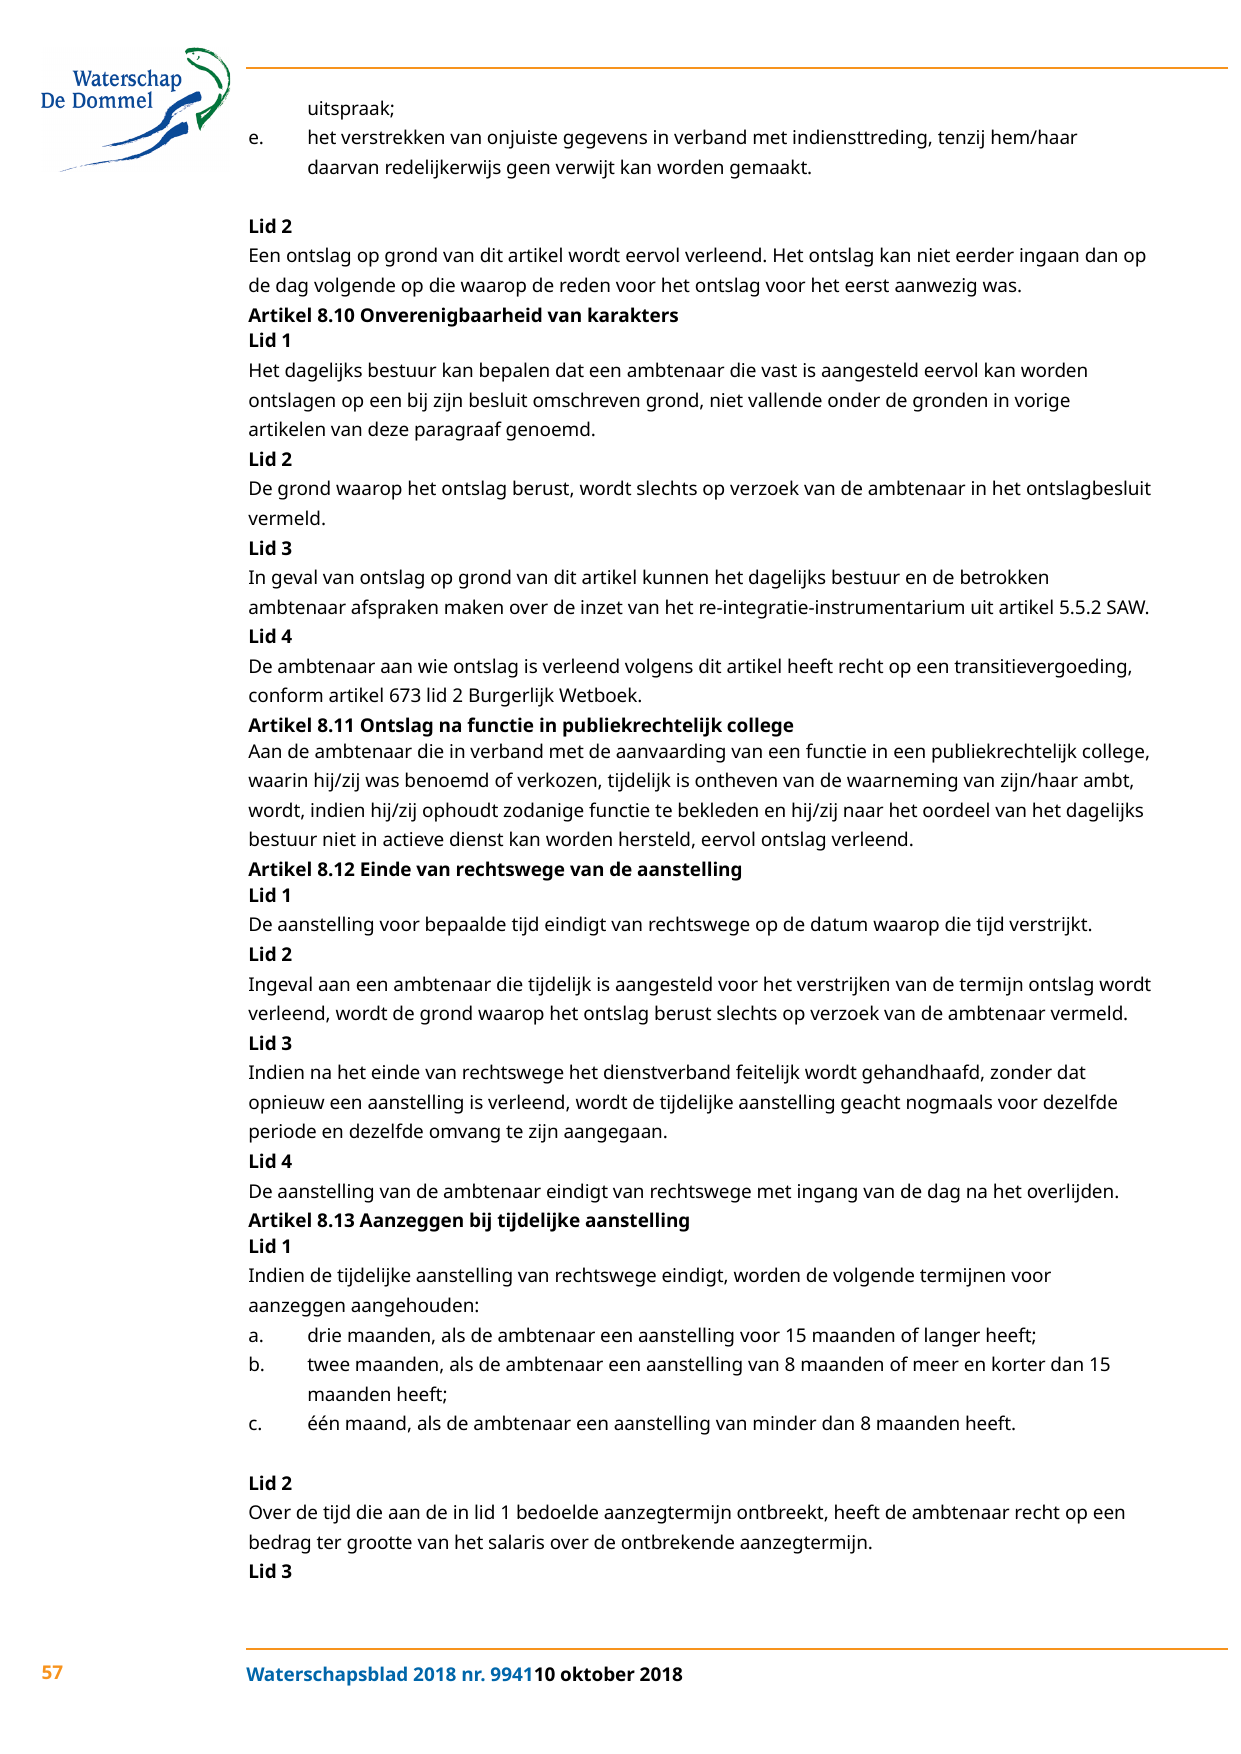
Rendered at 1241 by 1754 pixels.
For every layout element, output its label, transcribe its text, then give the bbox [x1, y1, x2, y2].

text Lid 4 [248, 623, 1152, 649]
text Lid 3 [248, 1030, 1152, 1056]
text Lid 2 [248, 941, 1152, 967]
list twee maanden, als de ambtenaar een aanstelling van 8 maanden of meer en korter dan 15 maanden heeft; [248, 1351, 1152, 1407]
list het verstrekken van onjuiste gegevens in verband met indiensttreding, tenzij hem/haar daarvan redelijkerwijs geen verwijt kan worden gemaakt. [248, 124, 1152, 180]
text Lid 2 [248, 1470, 1152, 1496]
text Het dagelijks bestuur kan bepalen dat een ambtenaar die vast is aangesteld eervol kan worden ontslagen op een bij zijn besluit omschreven grond, niet vallende onder de gronden in vorige artikelen van deze paragraaf genoemd. [248, 357, 1152, 442]
text Artikel 8.10 Onverenigbaarheid van karakters [248, 302, 1152, 328]
list drie maanden, als de ambtenaar een aanstelling voor 15 maanden of langer heeft; [248, 1322, 1152, 1348]
text Artikel 8.13 Aanzeggen bij tijdelijke aanstelling [248, 1207, 1152, 1233]
text Lid 1 [248, 328, 1152, 353]
text Lid 1 [248, 882, 1152, 908]
text De aanstelling voor bepaalde tijd eindigt van rechtswege op de datum waarop die tijd verstrijkt. [248, 912, 1152, 937]
text In geval van ontslag op grond van dit artikel kunnen het dagelijks bestuur en de betrokken ambtenaar afspraken maken over de inzet van het re-integratie-instrumentarium uit artikel 5.5.2 SAW. [248, 564, 1152, 619]
picture [41, 47, 231, 172]
text Artikel 8.11 Ontslag na functie in publiekrechtelijk college [248, 712, 1152, 738]
text De grond waarop het ontslag berust, wordt slechts op verzoek van de ambtenaar in het ontslagbesluit vermeld. [248, 476, 1152, 531]
text Lid 1 [248, 1233, 1152, 1259]
text Lid 3 [248, 535, 1152, 560]
text Lid 2 [248, 446, 1152, 472]
text Ingeval aan een ambtenaar die tijdelijk is aangesteld voor het verstrijken van de termijn ontslag wordt verleend, wordt de grond waarop het ontslag berust slechts op verzoek van de ambtenaar vermeld. [248, 971, 1152, 1026]
list één maand, als de ambtenaar een aanstelling van minder dan 8 maanden heeft. [248, 1411, 1152, 1436]
text De ambtenaar aan wie ontslag is verleend volgens dit artikel heeft recht op een transitievergoeding, conform artikel 673 lid 2 Burgerlijk Wetboek. [248, 653, 1152, 708]
text Indien de tijdelijke aanstelling van rechtswege eindigt, worden de volgende termijnen voor aanzeggen aangehouden: [248, 1263, 1152, 1318]
text Aan de ambtenaar die in verband met de aanvaarding van een functie in een publiekrechtelijk college, waarin hij/zij was benoemd of verkozen, tijdelijk is ontheven van de waarneming van zijn/haar ambt, wordt, indien hij/zij ophoudt zodanige functie te bekleden en hij/zij naar het oordeel van het dagelijks bestuur niet in actieve dienst kan worden hersteld, eervol ontslag verleend. [248, 738, 1152, 852]
text Over de tijd die aan de in lid 1 bedoelde aanzegtermijn ontbreekt, heeft de ambtenaar recht op een bedrag ter grootte van het salaris over de ontbrekende aanzegtermijn. [248, 1499, 1152, 1555]
text Lid 2 [248, 213, 1152, 239]
text De aanstelling van de ambtenaar eindigt van rechtswege met ingang van de dag na het overlijden. [248, 1178, 1152, 1203]
list uitspraak; [248, 95, 1152, 121]
text Indien na het einde van rechtswege het dienstverband feitelijk wordt gehandhaafd, zonder dat opnieuw een aanstelling is verleend, wordt de tijdelijke aanstelling geacht nogmaals voor dezelfde periode en dezelfde omvang te zijn aangegaan. [248, 1059, 1152, 1144]
text Lid 4 [248, 1148, 1152, 1174]
text Artikel 8.12 Einde van rechtswege van de aanstelling [248, 856, 1152, 882]
text Lid 3 [248, 1558, 1152, 1584]
text Een ontslag op grond van dit artikel wordt eervol verleend. Het ontslag kan niet eerder ingaan dan op de dag volgende op die waarop de reden voor het ontslag voor het eerst aanwezig was. [248, 243, 1152, 298]
